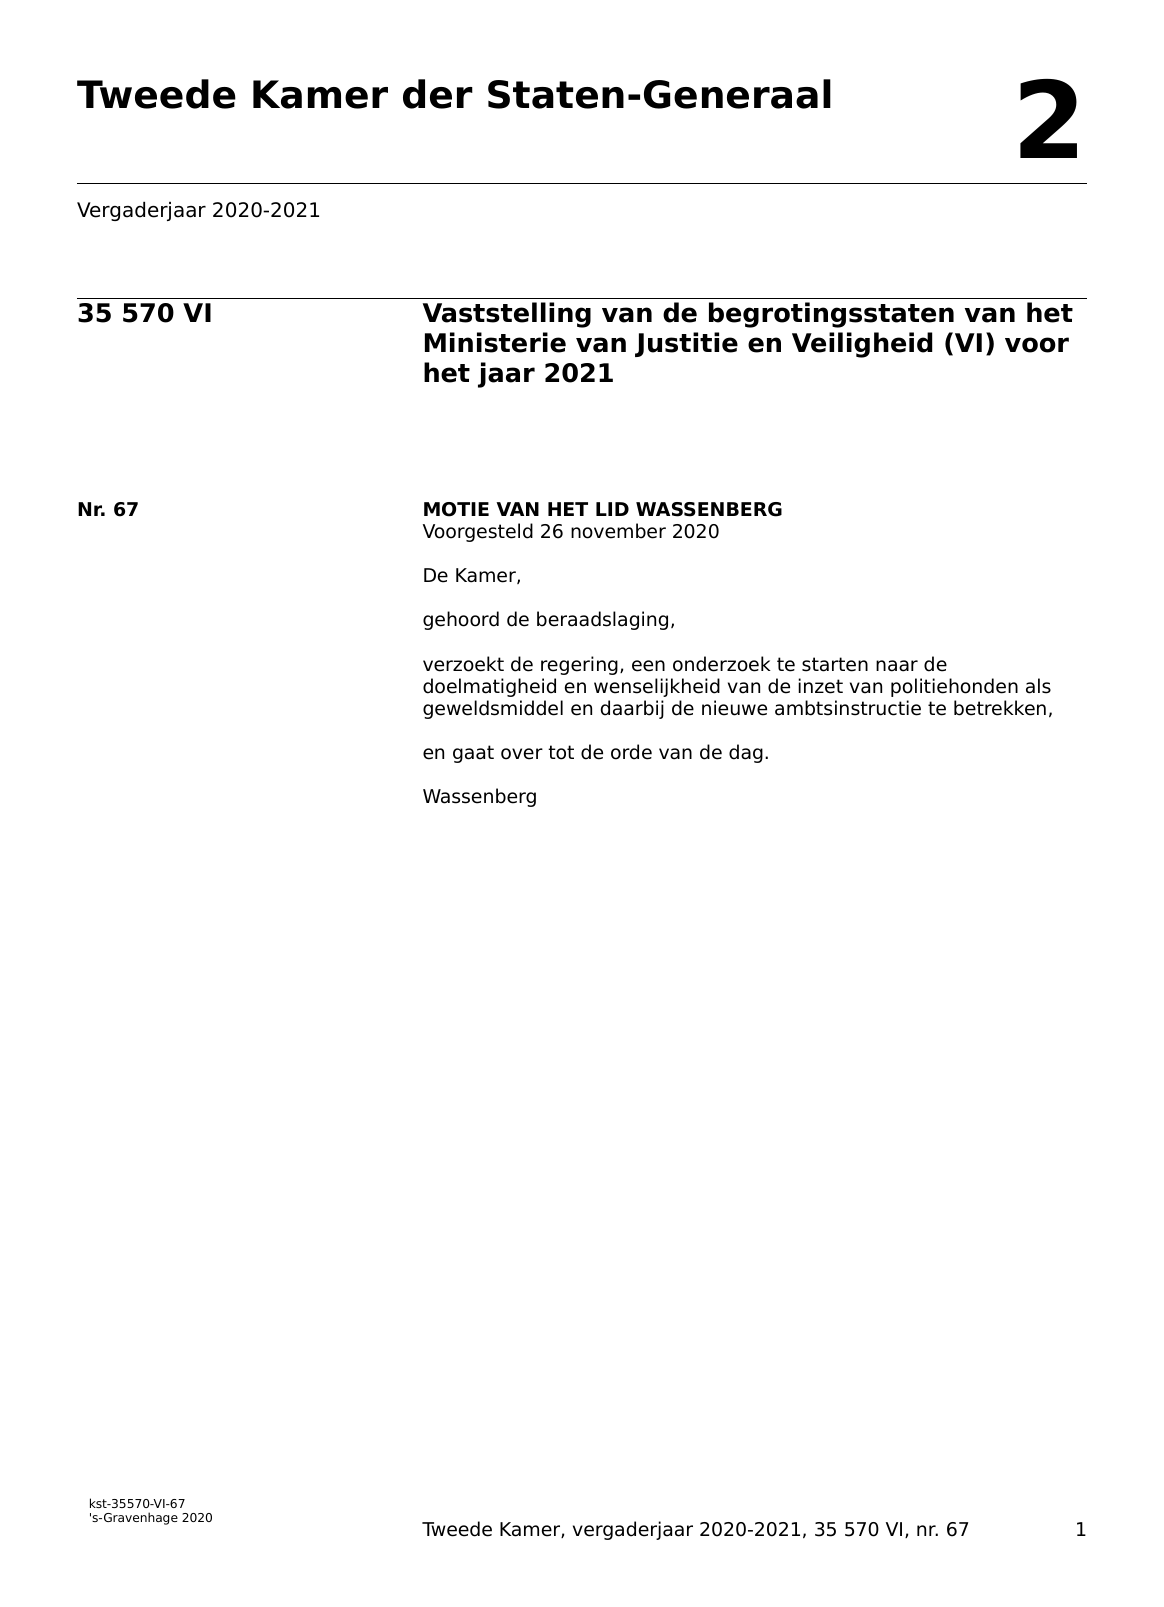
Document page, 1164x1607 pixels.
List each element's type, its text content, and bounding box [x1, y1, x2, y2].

table_header Tweede Kamer der Staten-Generaal [77, 59, 886, 183]
text kst-35570-VI-67 [88, 1497, 323, 1511]
table_header 2 [886, 59, 1087, 183]
text Wassenberg [422, 786, 1087, 808]
table_cell Vergaderjaar 2020-2021 [77, 184, 1087, 298]
subtitle 35 570 VI Vaststelling van de begrotingsstaten van het Ministerie van Justitie en Veiligheid (VI) voor het jaar 2021 [77, 299, 1087, 388]
text De Kamer, [422, 565, 1087, 587]
text Voorgesteld 26 november 2020 [422, 521, 1087, 543]
text gehoord de beraadslaging, [422, 609, 1087, 631]
subtitle Nr. 67 MOTIE VAN HET LID WASSENBERG [77, 499, 1087, 521]
text 's-Gravenhage 2020 [88, 1511, 323, 1525]
text verzoekt de regering, een onderzoek te starten naar de doelmatigheid en wenselijkheid van de inzet van politiehonden als geweldsmiddel en daarbij de nieuwe ambtsinstructie te betrekken, [422, 653, 1087, 719]
text en gaat over tot de orde van de dag. [422, 742, 1087, 764]
